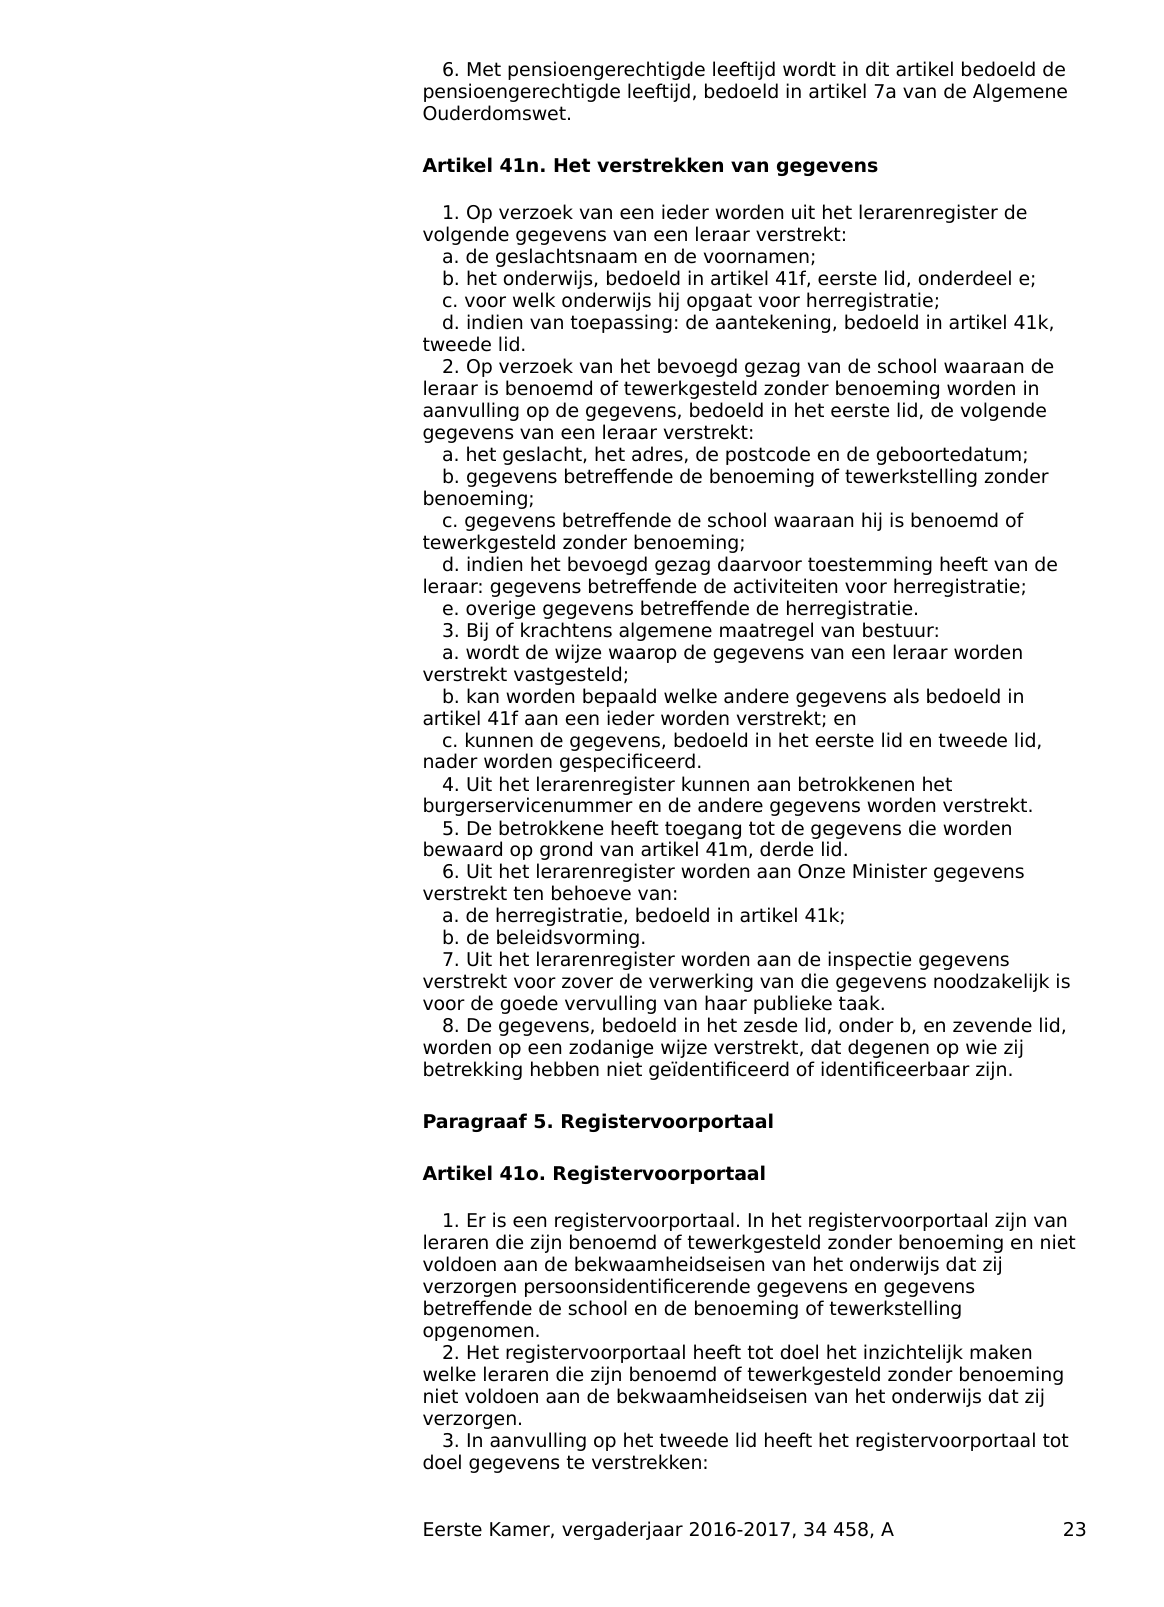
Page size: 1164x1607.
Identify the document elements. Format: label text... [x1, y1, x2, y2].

text 4. Uit het lerarenregister kunnen aan betrokkenen het burgerservicenummer en de andere gegevens worden verstrekt. [422, 773, 1087, 817]
text a. het geslacht, het adres, de postcode en de geboortedatum; [422, 444, 1087, 466]
text 1. Op verzoek van een ieder worden uit het lerarenregister de volgende gegevens van een leraar verstrekt: [422, 202, 1087, 246]
text 2. Het registervoorportaal heeft tot doel het inzichtelijk maken welke leraren die zijn benoemd of tewerkgesteld zonder benoeming niet voldoen aan de bekwaamheidseisen van het onderwijs dat zij verzorgen. [422, 1342, 1087, 1430]
text d. indien van toepassing: de aantekening, bedoeld in artikel 41k, tweede lid. [422, 312, 1087, 356]
text 8. De gegevens, bedoeld in het zesde lid, onder b, en zevende lid, worden op een zodanige wijze verstrekt, dat degenen op wie zij betrekking hebben niet geïdentificeerd of identificeerbaar zijn. [422, 1015, 1087, 1081]
text b. de beleidsvorming. [422, 927, 1087, 949]
text e. overige gegevens betreffende de herregistratie. [422, 598, 1087, 619]
text c. voor welk onderwijs hij opgaat voor herregistratie; [422, 290, 1087, 312]
text 5. De betrokkene heeft toegang tot de gegevens die worden bewaard op grond van artikel 41m, derde lid. [422, 817, 1087, 861]
subtitle Paragraaf 5. Registervoorportaal [422, 1111, 1087, 1133]
text b. kan worden bepaald welke andere gegevens als bedoeld in artikel 41f aan een ieder worden verstrekt; en [422, 686, 1087, 729]
text 3. In aanvulling op het tweede lid heeft het registervoorportaal tot doel gegevens te verstrekken: [422, 1430, 1087, 1474]
text b. gegevens betreffende de benoeming of tewerkstelling zonder benoeming; [422, 466, 1087, 510]
text 2. Op verzoek van het bevoegd gezag van de school waaraan de leraar is benoemd of tewerkgesteld zonder benoeming worden in aanvulling op de gegevens, bedoeld in het eerste lid, de volgende gegevens van een leraar verstrekt: [422, 356, 1087, 444]
text d. indien het bevoegd gezag daarvoor toestemming heeft van de leraar: gegevens betreffende de activiteiten voor herregistratie; [422, 554, 1087, 598]
subtitle Artikel 41n. Het verstrekken van gegevens [422, 155, 1087, 177]
text 7. Uit het lerarenregister worden aan de inspectie gegevens verstrekt voor zover de verwerking van die gegevens noodzakelijk is voor de goede vervulling van haar publieke taak. [422, 949, 1087, 1015]
text c. kunnen de gegevens, bedoeld in het eerste lid en tweede lid, nader worden gespecificeerd. [422, 729, 1087, 773]
text 3. Bij of krachtens algemene maatregel van bestuur: [422, 619, 1087, 642]
text c. gegevens betreffende de school waaraan hij is benoemd of tewerkgesteld zonder benoeming; [422, 510, 1087, 554]
text a. de herregistratie, bedoeld in artikel 41k; [422, 905, 1087, 927]
subtitle Artikel 41o. Registervoorportaal [422, 1163, 1087, 1185]
text 1. Er is een registervoorportaal. In het registervoorportaal zijn van leraren die zijn benoemd of tewerkgesteld zonder benoeming en niet voldoen aan de bekwaamheidseisen van het onderwijs dat zij verzorgen persoonsidentificerende gegevens en gegevens betreffende de school en de benoeming of tewerkstelling opgenomen. [422, 1210, 1087, 1342]
text a. wordt de wijze waarop de gegevens van een leraar worden verstrekt vastgesteld; [422, 642, 1087, 686]
text 6. Uit het lerarenregister worden aan Onze Minister gegevens verstrekt ten behoeve van: [422, 861, 1087, 905]
text a. de geslachtsnaam en de voornamen; [422, 246, 1087, 268]
text 6. Met pensioengerechtigde leeftijd wordt in dit artikel bedoeld de pensioengerechtigde leeftijd, bedoeld in artikel 7a van de Algemene Ouderdomswet. [422, 59, 1087, 125]
text b. het onderwijs, bedoeld in artikel 41f, eerste lid, onderdeel e; [422, 268, 1087, 290]
